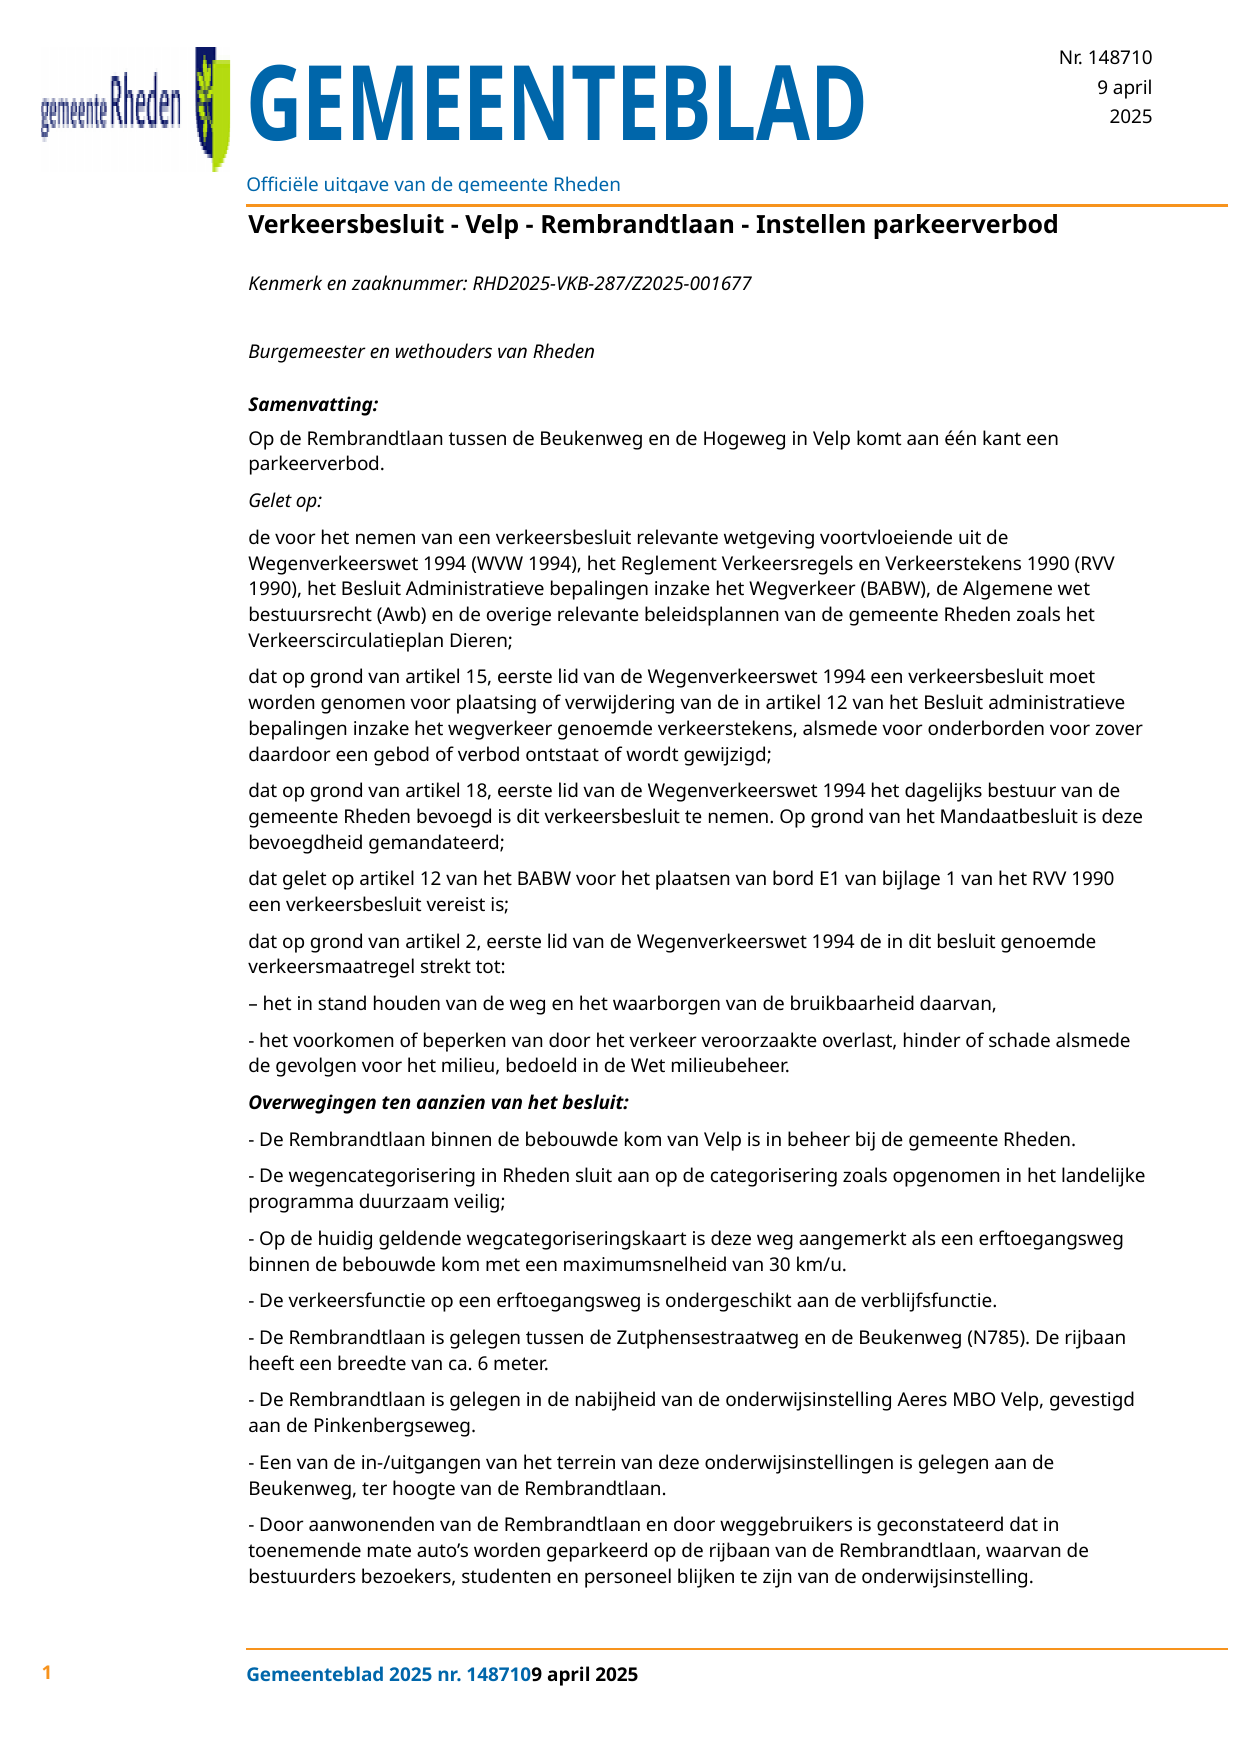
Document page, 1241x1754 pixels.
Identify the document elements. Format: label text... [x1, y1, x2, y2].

text - De verkeersfunctie op een erftoegangsweg is ondergeschikt aan de verblijfsfunctie. [248, 1287, 1152, 1313]
text - De wegencategorisering in Rheden sluit aan op de categorisering zoals opgenomen in het landelijke programma duurzaam veilig; [248, 1163, 1152, 1214]
text Verkeersbesluit - Velp - Rembrandtlaan - Instellen parkeerverbod [248, 207, 1152, 241]
text – het in stand houden van de weg en het waarborgen van de bruikbaarheid daarvan, [248, 990, 1152, 1016]
text Overwegingen ten aanzien van het besluit: [248, 1089, 1152, 1115]
picture [41, 47, 231, 172]
text Op de Rembrandtlaan tussen de Beukenweg en de Hogeweg in Velp komt aan één kant een parkeerverbod. [248, 425, 1152, 476]
text - De Rembrandtlaan binnen de bebouwde kom van Velp is in beheer bij de gemeente Rheden. [248, 1126, 1152, 1152]
text - Door aanwonenden van de Rembrandtlaan en door weggebruikers is geconstateerd dat in toenemende mate auto’s worden geparkeerd op de rijbaan van de Rembrandtlaan, waarvan de bestuurders bezoekers, studenten en personeel blijken te zijn van de onderwijsinstelling. [248, 1511, 1152, 1588]
text Kenmerk en zaaknummer: RHD2025-VKB-287/Z2025-001677 [248, 270, 1152, 296]
text Burgemeester en wethouders van Rheden [248, 338, 1152, 364]
text dat op grond van artikel 2, eerste lid van de Wegenverkeerswet 1994 de in dit besluit genoemde verkeersmaatregel strekt tot: [248, 928, 1152, 979]
text - Op de huidig geldende wegcategoriseringskaart is deze weg aangemerkt als een erftoegangsweg binnen de bebouwde kom met een maximumsnelheid van 30 km/u. [248, 1225, 1152, 1277]
text dat op grond van artikel 18, eerste lid van de Wegenverkeerswet 1994 het dagelijks bestuur van de gemeente Rheden bevoegd is dit verkeersbesluit te nemen. Op grond van het Mandaatbesluit is deze bevoegdheid gemandateerd; [248, 777, 1152, 854]
text dat gelet op artikel 12 van het BABW voor het plaatsen van bord E1 van bijlage 1 van het RVV 1990 een verkeersbesluit vereist is; [248, 866, 1152, 917]
text - Een van de in-/uitgangen van het terrein van deze onderwijsinstellingen is gelegen aan de Beukenweg, ter hoogte van de Rembrandtlaan. [248, 1449, 1152, 1500]
text - het voorkomen of beperken van door het verkeer veroorzaakte overlast, hinder of schade alsmede de gevolgen voor het milieu, bedoeld in de Wet milieubeheer. [248, 1027, 1152, 1078]
text - De Rembrandtlaan is gelegen tussen de Zutphensestraatweg en de Beukenweg (N785). De rijbaan heeft een breedte van ca. 6 meter. [248, 1324, 1152, 1376]
text Gelet op: [248, 487, 1152, 513]
text - De Rembrandtlaan is gelegen in de nabijheid van de onderwijsinstelling Aeres MBO Velp, gevestigd aan de Pinkenbergseweg. [248, 1387, 1152, 1438]
text Samenvatting: [248, 391, 1152, 417]
text de voor het nemen van een verkeersbesluit relevante wetgeving voortvloeiende uit de Wegenverkeerswet 1994 (WVW 1994), het Reglement Verkeersregels en Verkeerstekens 1990 (RVV 1990), het Besluit Administratieve bepalingen inzake het Wegverkeer (BABW), de Algemene wet bestuursrecht (Awb) en de overige relevante beleidsplannen van de gemeente Rheden zoals het Verkeerscirculatieplan Dieren; [248, 524, 1152, 653]
text dat op grond van artikel 15, eerste lid van de Wegenverkeerswet 1994 een verkeersbesluit moet worden genomen voor plaatsing of verwijdering van de in artikel 12 van het Besluit administratieve bepalingen inzake het wegverkeer genoemde verkeerstekens, alsmede voor onderborden voor zover daardoor een gebod of verbod ontstaat of wordt gewijzigd; [248, 663, 1152, 766]
